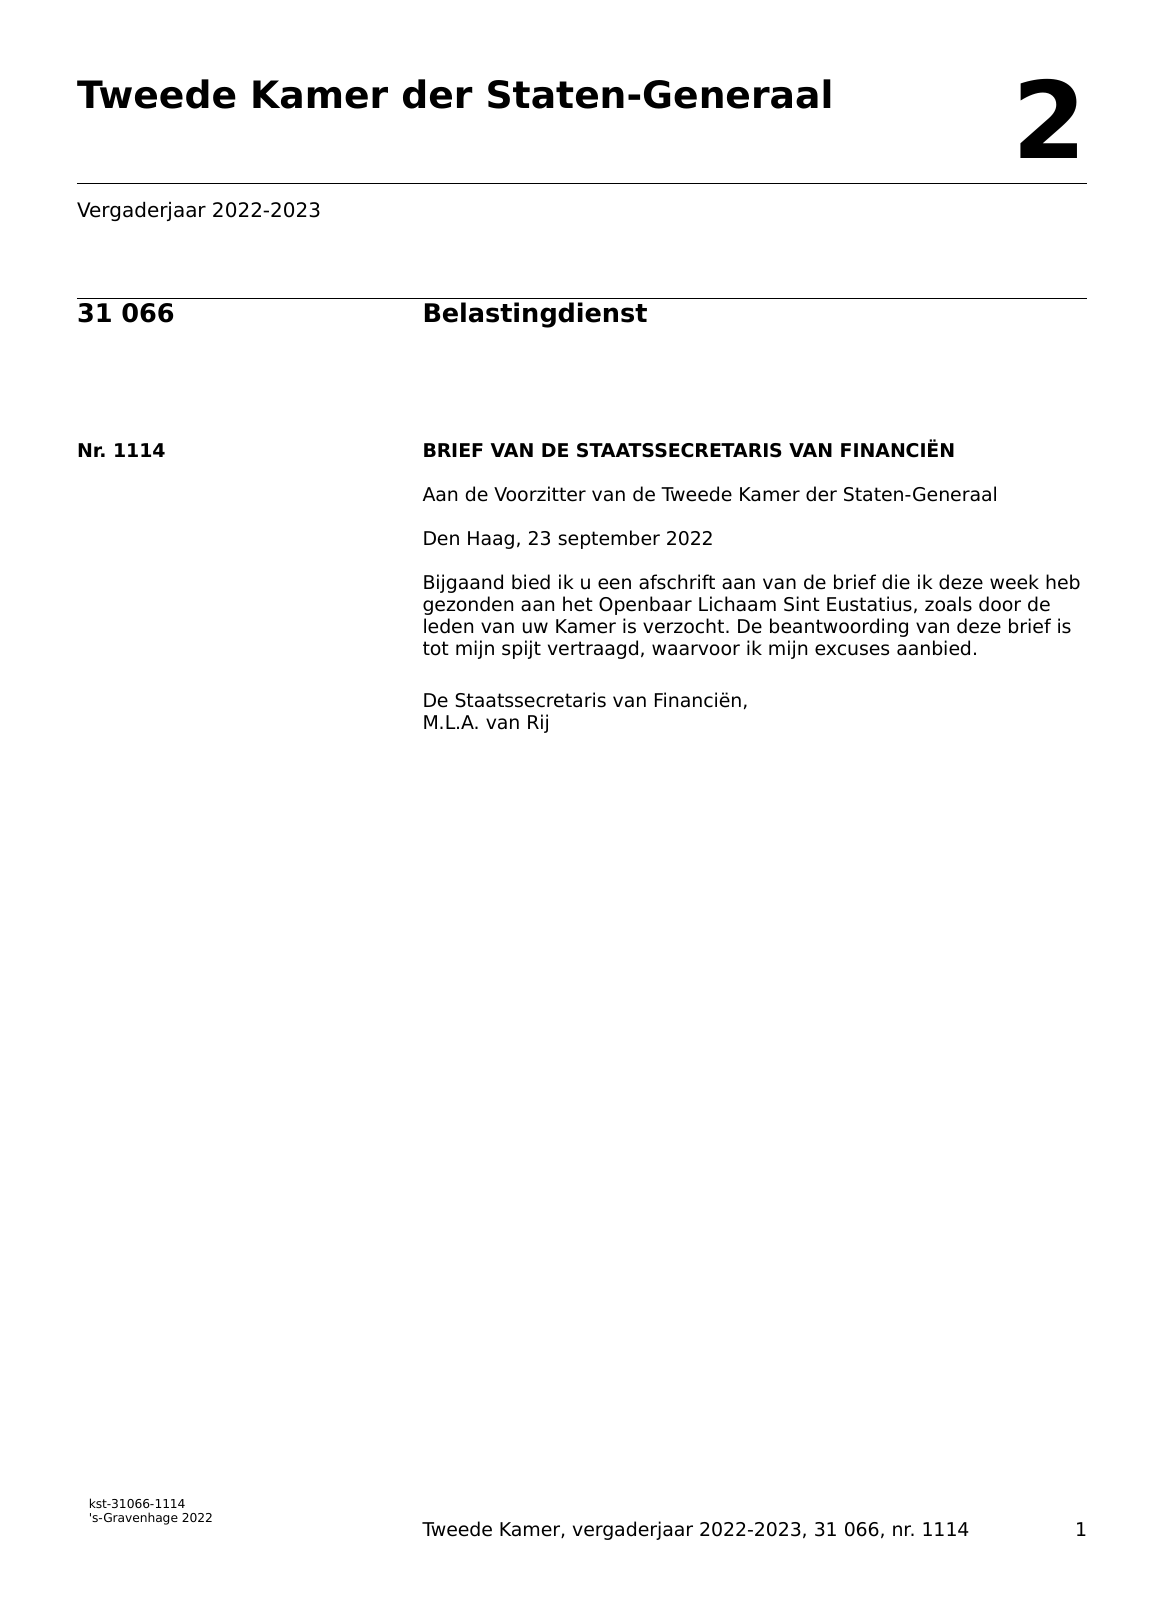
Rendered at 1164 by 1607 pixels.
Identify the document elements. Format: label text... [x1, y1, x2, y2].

table_header 2 [886, 59, 1087, 183]
table_header Tweede Kamer der Staten-Generaal [77, 59, 886, 183]
subtitle Nr. 1114 BRIEF VAN DE STAATSSECRETARIS VAN FINANCIËN [77, 440, 1087, 462]
text Aan de Voorzitter van de Tweede Kamer der Staten-Generaal [422, 484, 1087, 506]
table_cell Vergaderjaar 2022-2023 [77, 184, 1087, 298]
text Den Haag, 23 september 2022 [422, 528, 1087, 550]
text Bijgaand bied ik u een afschrift aan van de brief die ik deze week heb gezonden aan het Openbaar Lichaam Sint Eustatius, zoals door de leden van uw Kamer is verzocht. De beantwoording van deze brief is tot mijn spijt vertraagd, waarvoor ik mijn excuses aanbied. [422, 572, 1087, 660]
text kst-31066-1114 [88, 1497, 323, 1511]
text De Staatssecretaris van Financiën, M.L.A. van Rij [422, 690, 1087, 734]
subtitle 31 066 Belastingdienst [77, 299, 1087, 329]
text 's-Gravenhage 2022 [88, 1511, 323, 1525]
